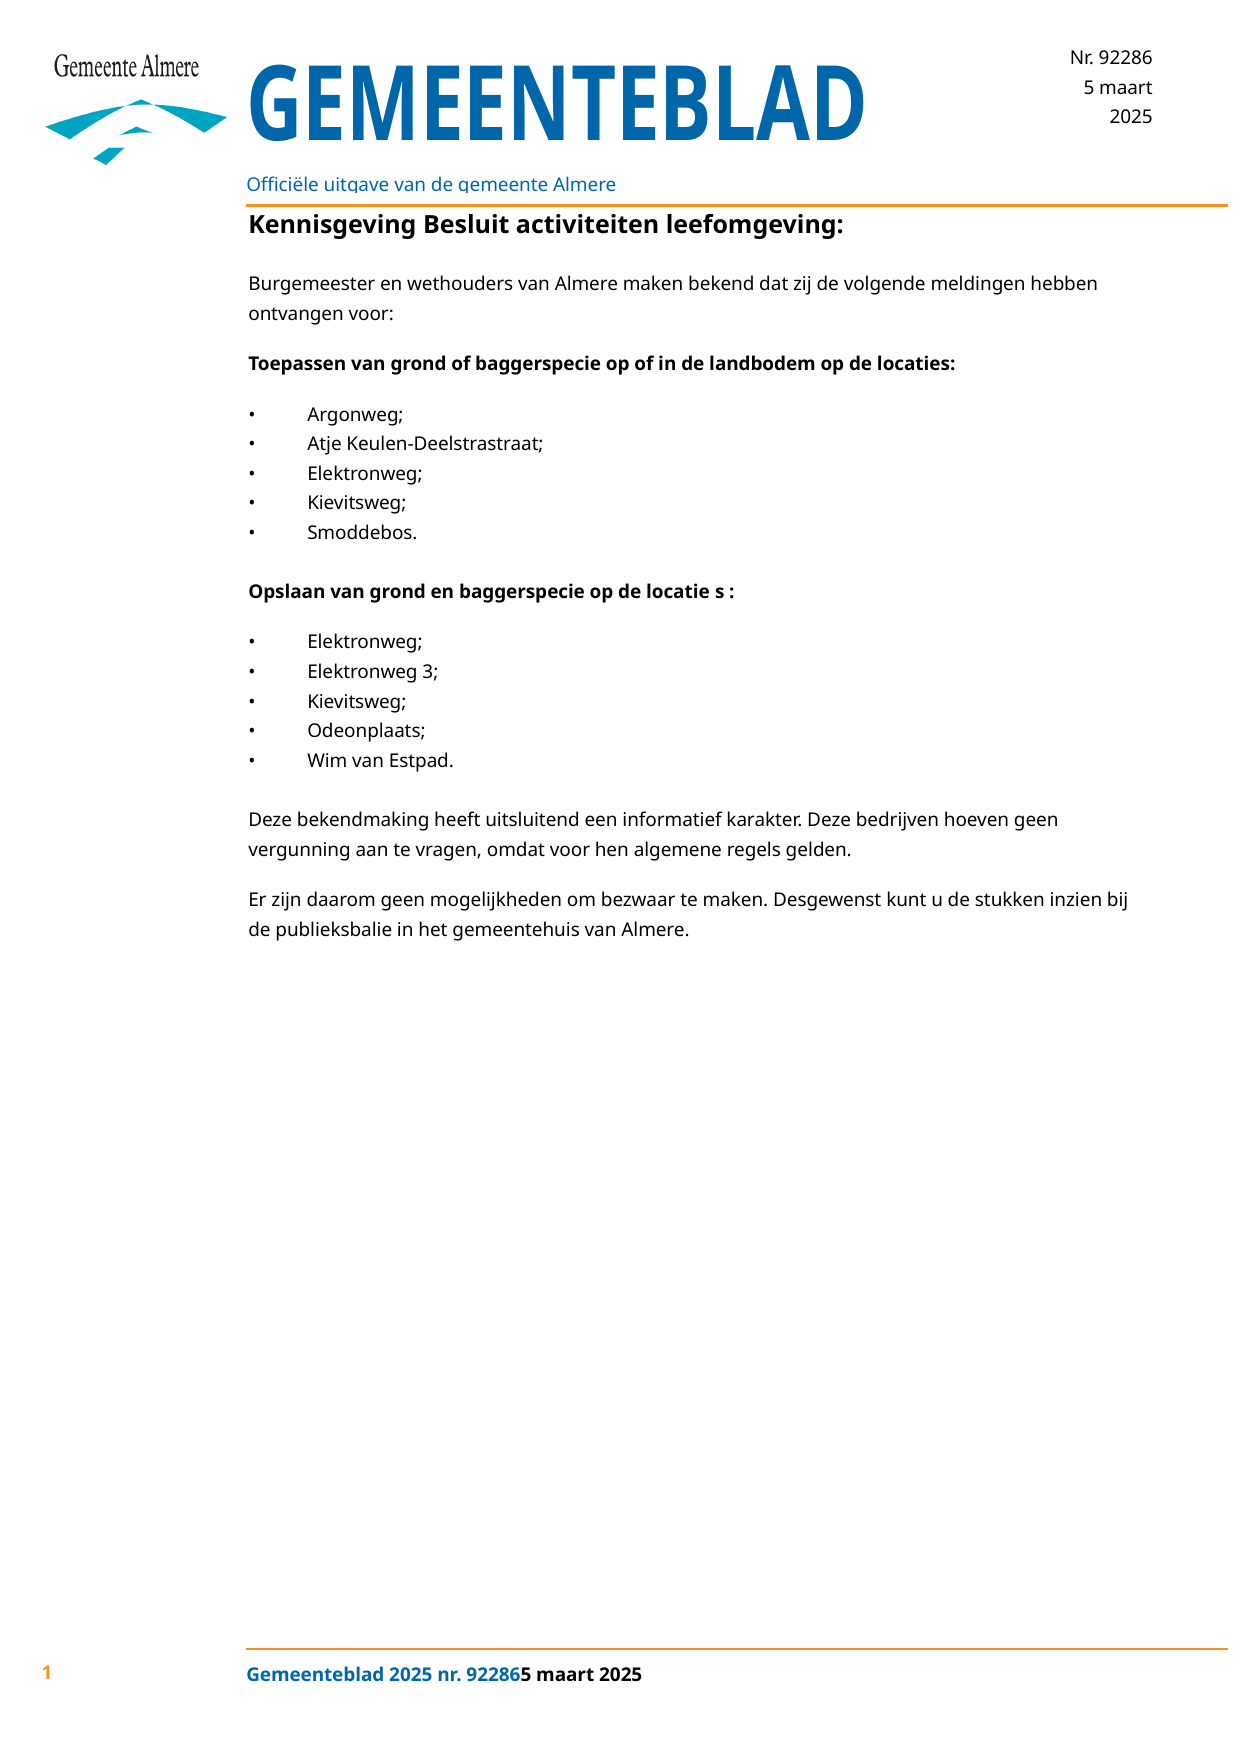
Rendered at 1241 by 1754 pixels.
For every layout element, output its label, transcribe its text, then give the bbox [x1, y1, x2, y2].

list Kievitsweg; [248, 688, 1152, 713]
text Deze bekendmaking heeft uitsluitend een informatief karakter. Deze bedrijven hoeven geen vergunning aan te vragen, omdat voor hen algemene regels gelden. [248, 806, 1152, 861]
text Toepassen van grond of baggerspecie op of in de landbodem op de locaties: [248, 350, 1152, 376]
list Smoddebos. [248, 519, 1152, 545]
list Argonweg; [248, 401, 1152, 426]
list Elektronweg; [248, 629, 1152, 654]
list Wim van Estpad. [248, 747, 1152, 773]
list Atje Keulen-Deelstrastraat; [248, 430, 1152, 456]
list Odeonplaats; [248, 717, 1152, 743]
list Elektronweg; [248, 460, 1152, 486]
list Kievitsweg; [248, 489, 1152, 515]
picture [41, 47, 231, 172]
text Er zijn daarom geen mogelijkheden om bezwaar te maken. Desgewenst kunt u de stukken inzien bij de publieksbalie in het gemeentehuis van Almere. [248, 886, 1152, 941]
text Opslaan van grond en baggerspecie op de locatie s : [248, 578, 1152, 604]
list Elektronweg 3; [248, 658, 1152, 684]
text Burgemeester en wethouders van Almere maken bekend dat zij de volgende meldingen hebben ontvangen voor: [248, 270, 1152, 326]
text Kennisgeving Besluit activiteiten leefomgeving: [248, 207, 1152, 241]
